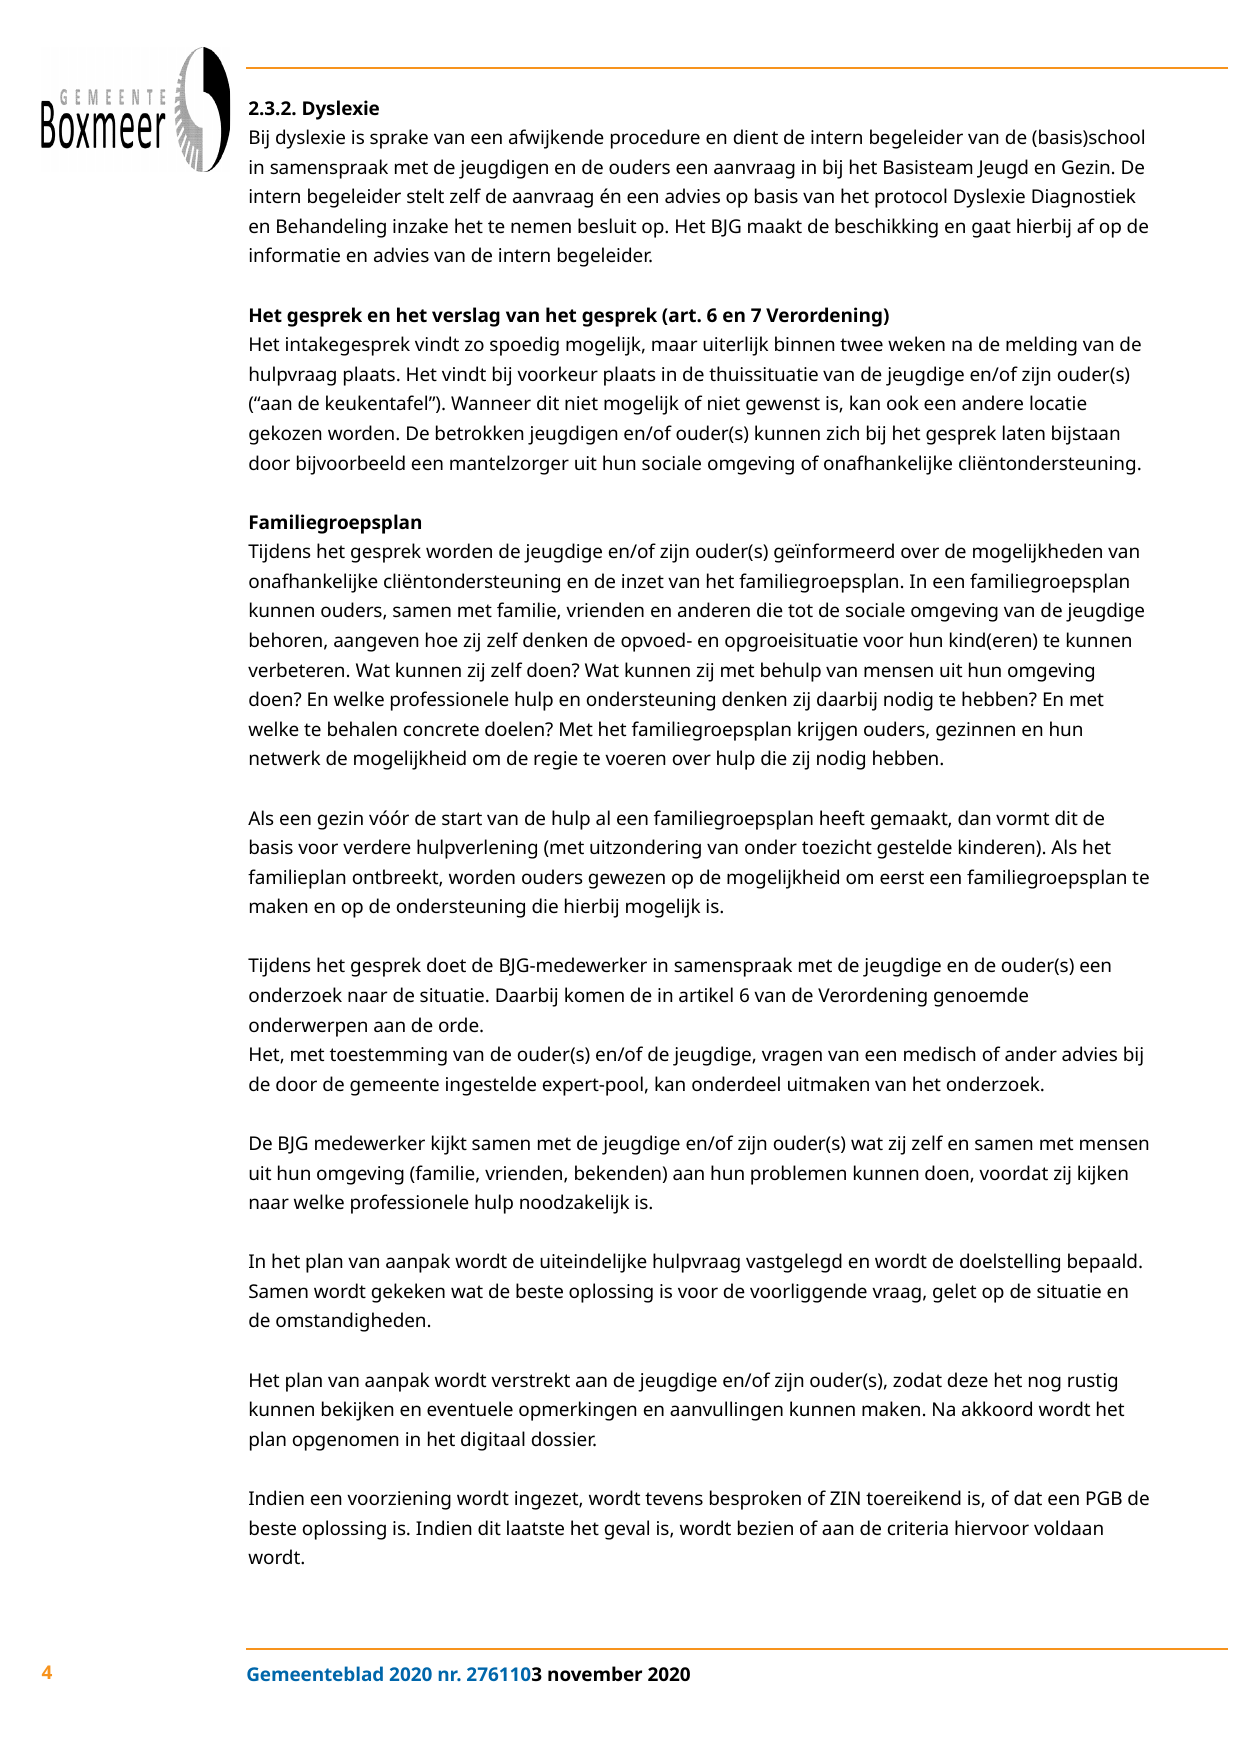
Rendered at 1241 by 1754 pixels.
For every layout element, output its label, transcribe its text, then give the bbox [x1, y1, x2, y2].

picture [41, 47, 231, 172]
text De BJG medewerker kijkt samen met de jeugdige en/of zijn ouder(s) wat zij zelf en samen met mensen uit hun omgeving (familie, vrienden, bekenden) aan hun problemen kunnen doen, voordat zij kijken naar welke professionele hulp noodzakelijk is. [248, 1130, 1152, 1215]
text Als een gezin vóór de start van de hulp al een familiegroepsplan heeft gemaakt, dan vormt dit de basis voor verdere hulpverlening (met uitzondering van onder toezicht gestelde kinderen). Als het familieplan ontbreekt, worden ouders gewezen op de mogelijkheid om eerst een familiegroepsplan te maken en op de ondersteuning die hierbij mogelijk is. [248, 805, 1152, 919]
text Tijdens het gesprek worden de jeugdige en/of zijn ouder(s) geïnformeerd over de mogelijkheden van onafhankelijke cliëntondersteuning en de inzet van het familiegroepsplan. In een familiegroepsplan kunnen ouders, samen met familie, vrienden en anderen die tot de sociale omgeving van de jeugdige behoren, aangeven hoe zij zelf denken de opvoed- en opgroeisituatie voor hun kind(eren) te kunnen verbeteren. Wat kunnen zij zelf doen? Wat kunnen zij met behulp van mensen uit hun omgeving doen? En welke professionele hulp en ondersteuning denken zij daarbij nodig te hebben? En met welke te behalen concrete doelen? Met het familiegroepsplan krijgen ouders, gezinnen en hun netwerk de mogelijkheid om de regie te voeren over hulp die zij nodig hebben. [248, 538, 1152, 771]
text 2.3.2. Dyslexie [248, 95, 1152, 121]
text Bij dyslexie is sprake van een afwijkende procedure en dient de intern begeleider van de (basis)school in samenspraak met de jeugdigen en de ouders een aanvraag in bij het Basisteam Jeugd en Gezin. De intern begeleider stelt zelf de aanvraag én een advies op basis van het protocol Dyslexie Diagnostiek en Behandeling inzake het te nemen besluit op. Het BJG maakt de beschikking en gaat hierbij af op de informatie en advies van de intern begeleider. [248, 124, 1152, 268]
text Familiegroepsplan [248, 509, 1152, 535]
text Het plan van aanpak wordt verstrekt aan de jeugdige en/of zijn ouder(s), zodat deze het nog rustig kunnen bekijken en eventuele opmerkingen en aanvullingen kunnen maken. Na akkoord wordt het plan opgenomen in het digitaal dossier. [248, 1367, 1152, 1452]
text Het intakegesprek vindt zo spoedig mogelijk, maar uiterlijk binnen twee weken na de melding van de hulpvraag plaats. Het vindt bij voorkeur plaats in de thuissituatie van de jeugdige en/of zijn ouder(s) (“aan de keukentafel”). Wanneer dit niet mogelijk of niet gewenst is, kan ook een andere locatie gekozen worden. De betrokken jeugdigen en/of ouder(s) kunnen zich bij het gesprek laten bijstaan door bijvoorbeeld een mantelzorger uit hun sociale omgeving of onafhankelijke cliëntondersteuning. [248, 331, 1152, 476]
text In het plan van aanpak wordt de uiteindelijke hulpvraag vastgelegd en wordt de doelstelling bepaald. Samen wordt gekeken wat de beste oplossing is voor de voorliggende vraag, gelet op de situatie en de omstandigheden. [248, 1248, 1152, 1333]
text Tijdens het gesprek doet de BJG-medewerker in samenspraak met de jeugdige en de ouder(s) een onderzoek naar de situatie. Daarbij komen de in artikel 6 van de Verordening genoemde onderwerpen aan de orde. [248, 953, 1152, 1038]
text Het, met toestemming van de ouder(s) en/of de jeugdige, vragen van een medisch of ander advies bij de door de gemeente ingestelde expert-pool, kan onderdeel uitmaken van het onderzoek. [248, 1041, 1152, 1097]
text Indien een voorziening wordt ingezet, wordt tevens besproken of ZIN toereikend is, of dat een PGB de beste oplossing is. Indien dit laatste het geval is, wordt bezien of aan de criteria hiervoor voldaan wordt. [248, 1485, 1152, 1570]
text Het gesprek en het verslag van het gesprek (art. 6 en 7 Verordening) [248, 302, 1152, 328]
